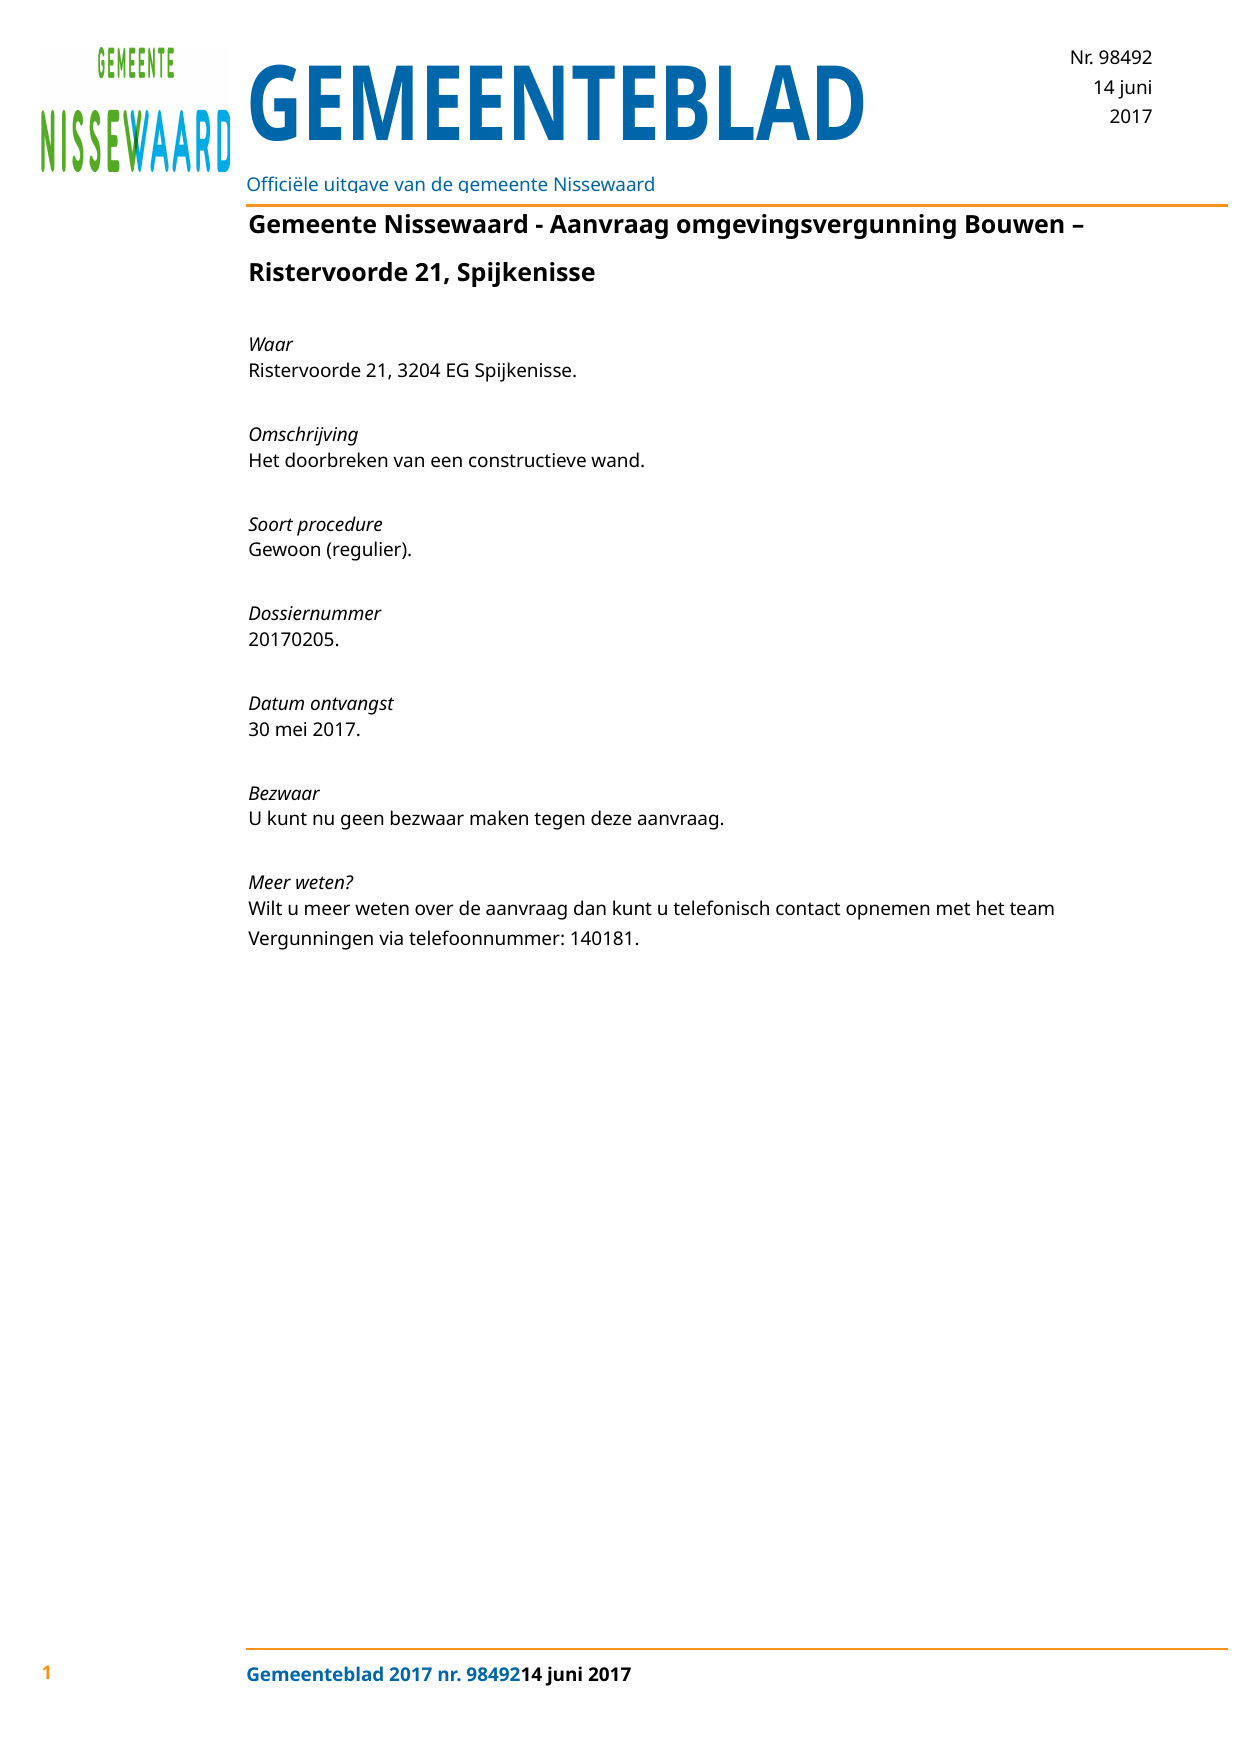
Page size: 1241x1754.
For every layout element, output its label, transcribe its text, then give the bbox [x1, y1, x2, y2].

text Omschrijving [248, 421, 1152, 447]
text Dossiernummer [248, 601, 1152, 626]
text Meer weten? [248, 869, 1152, 895]
text Gemeente Nissewaard - Aanvraag omgevingsvergunning Bouwen – Ristervoorde 21, Spijkenisse [248, 207, 1152, 288]
text U kunt nu geen bezwaar maken tegen deze aanvraag. [248, 806, 1152, 831]
text Bezwaar [248, 780, 1152, 806]
text 30 mei 2017. [248, 716, 1152, 742]
picture [222, 122, 227, 160]
text Soort procedure [248, 511, 1152, 537]
picture [176, 157, 187, 172]
text Gewoon (regulier). [248, 537, 1152, 562]
text Ristervoorde 21, 3204 EG Spijkenisse. [248, 357, 1152, 383]
picture [154, 157, 165, 172]
text 20170205. [248, 626, 1152, 652]
text Waar [248, 331, 1152, 357]
text Het doorbreken van een constructieve wand. [248, 447, 1152, 473]
picture [200, 151, 206, 172]
picture [201, 122, 206, 138]
text Wilt u meer weten over de aanvraag dan kunt u telefonisch contact opnemen met het team Vergunningen via telefoonnummer: 140181. [248, 895, 1152, 951]
picture [41, 47, 231, 172]
text Datum ontvangst [248, 690, 1152, 716]
